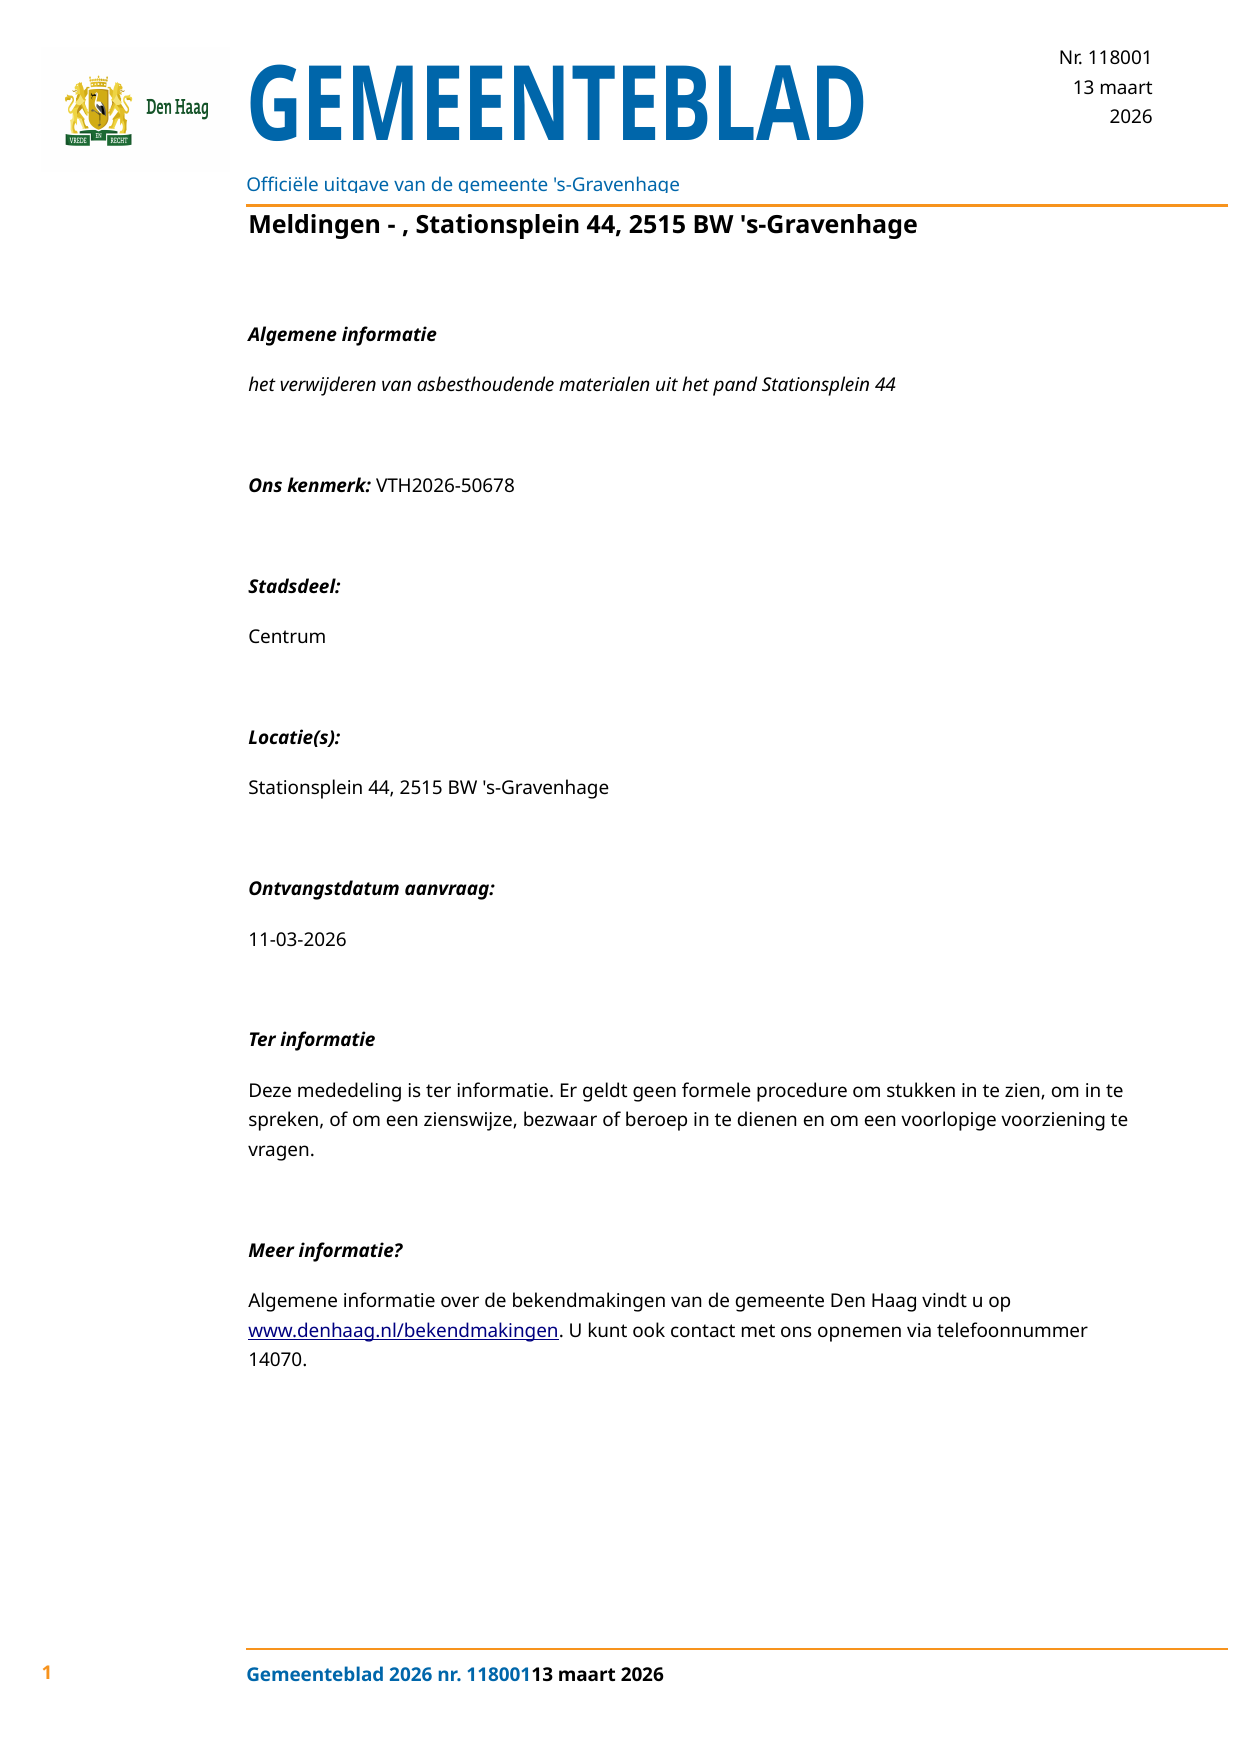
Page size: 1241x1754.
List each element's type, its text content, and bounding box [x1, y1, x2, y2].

text Locatie(s): [248, 724, 1152, 750]
text Stationsplein 44, 2515 BW 's-Gravenhage [248, 774, 1152, 800]
text Algemene informatie over de bekendmakingen van de gemeente Den Haag vindt u op www.denhaag.nl/bekendmakingen. U kunt ook contact met ons opnemen via telefoonnummer 14070. [248, 1287, 1152, 1372]
picture [41, 47, 231, 172]
text Ter informatie [248, 1027, 1152, 1052]
text Deze mededeling is ter informatie. Er geldt geen formele procedure om stukken in te zien, om in te spreken, of om een zienswijze, bezwaar of beroep in te dienen en om een voorlopige voorziening te vragen. [248, 1077, 1152, 1162]
text Meer informatie? [248, 1237, 1152, 1263]
text het verwijderen van asbesthoudende materialen uit het pand Stationsplein 44 [248, 371, 1152, 397]
text Centrum [248, 623, 1152, 649]
text Algemene informatie [248, 321, 1152, 346]
text Ontvangstdatum aanvraag: [248, 875, 1152, 901]
text Stadsdeel: [248, 573, 1152, 598]
text Meldingen - , Stationsplein 44, 2515 BW 's-Gravenhage [248, 207, 1152, 241]
text Ons kenmerk: VTH2026-50678 [248, 472, 1152, 498]
text 11-03-2026 [248, 926, 1152, 951]
